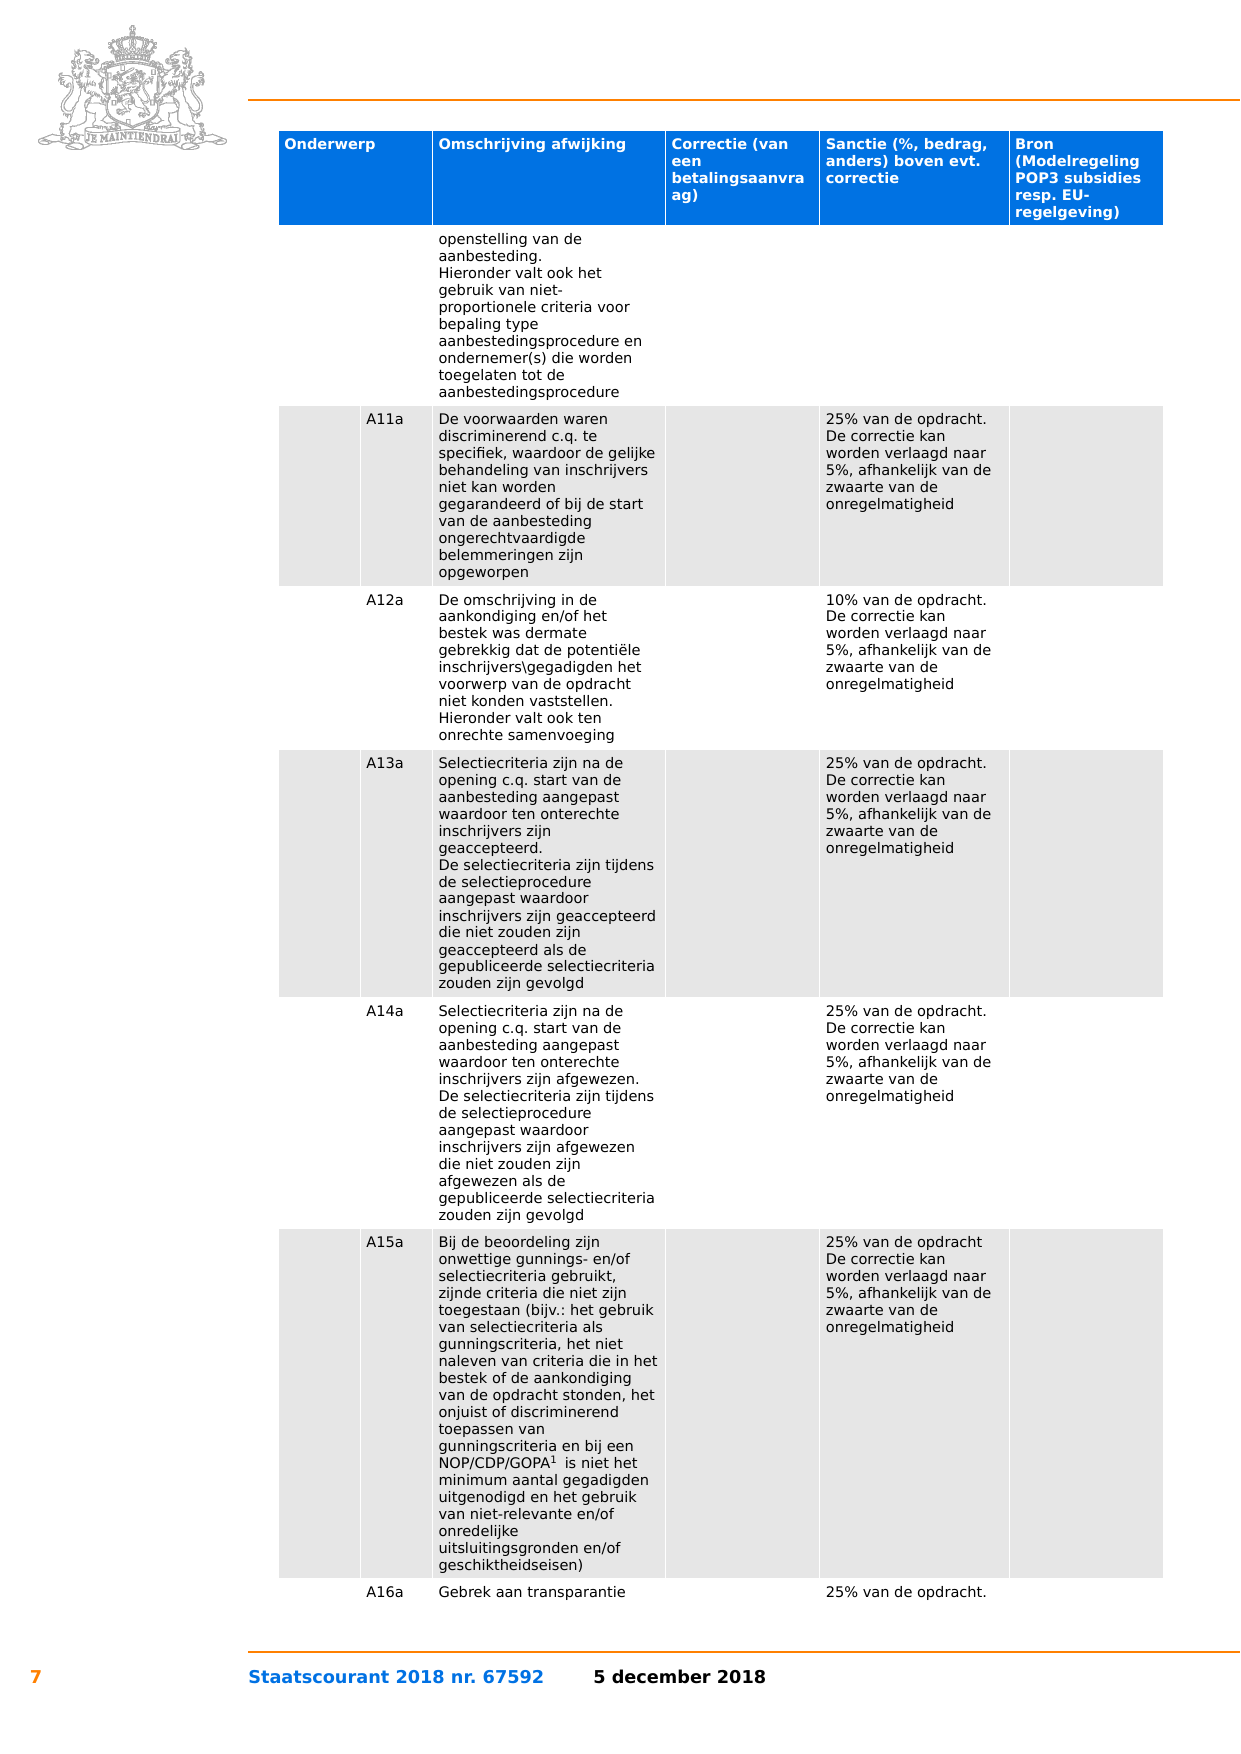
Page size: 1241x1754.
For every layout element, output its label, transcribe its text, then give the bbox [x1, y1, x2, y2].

table_cell [1010, 998, 1163, 1228]
table_cell [820, 226, 1009, 405]
table_cell [1010, 406, 1163, 586]
table_cell [1010, 1229, 1163, 1578]
table_cell A15a [361, 1229, 432, 1578]
table_cell 25% van de opdracht. De correctie kan worden verlaagd naar 5%, afhankelijk van de zwaarte van de onregelmatigheid [820, 406, 1009, 586]
table_cell [279, 226, 360, 405]
table_cell A13a [361, 750, 432, 997]
table_cell De voorwaarden waren discriminerend c.q. te specifiek, waardoor de gelijke behandeling van inschrijvers niet kan worden gegarandeerd of bij de start van de aanbesteding ongerechtvaardigde belemmeringen zijn opgeworpen [433, 406, 665, 586]
table_cell 25% van de opdracht De correctie kan worden verlaagd naar 5%, afhankelijk van de zwaarte van de onregelmatigheid [820, 1229, 1009, 1578]
table_cell [279, 406, 360, 586]
table_cell [666, 750, 819, 997]
table_cell [666, 406, 819, 586]
table_cell Selectiecriteria zijn na de opening c.q. start van de aanbesteding aangepast waardoor ten onterechte inschrijvers zijn afgewezen. De selectiecriteria zijn tijdens de selectieprocedure aangepast waardoor inschrijvers zijn afgewezen die niet zouden zijn afgewezen als de gepubliceerde selectiecriteria zouden zijn gevolgd [433, 998, 665, 1228]
table_cell [1010, 226, 1163, 405]
table_cell [666, 1579, 819, 1606]
table_cell [666, 587, 819, 749]
table_cell Gebrek aan transparantie [433, 1579, 665, 1606]
table_cell [279, 998, 360, 1228]
table_cell [1010, 750, 1163, 997]
table_cell 25% van de opdracht. De correctie kan worden verlaagd naar 5%, afhankelijk van de zwaarte van de onregelmatigheid [820, 750, 1009, 997]
table_cell A11a [361, 406, 432, 586]
table_cell 25% van de opdracht. [820, 1579, 1009, 1606]
table_cell 10% van de opdracht. De correctie kan worden verlaagd naar 5%, afhankelijk van de zwaarte van de onregelmatigheid [820, 587, 1009, 749]
table_cell Selectiecriteria zijn na de opening c.q. start van de aanbesteding aangepast waardoor ten onterechte inschrijvers zijn geaccepteerd. De selectiecriteria zijn tijdens de selectieprocedure aangepast waardoor inschrijvers zijn geaccepteerd die niet zouden zijn geaccepteerd als de gepubliceerde selectiecriteria zouden zijn gevolgd [433, 750, 665, 997]
table_cell [279, 1229, 360, 1578]
table_cell [1010, 587, 1163, 749]
table_header Correctie (van een betalingsaanvraag) [666, 131, 819, 225]
table_cell Bij de beoordeling zijn onwettige gunnings- en/of selectiecriteria gebruikt, zijnde criteria die niet zijn toegestaan (bijv.: het gebruik van selectiecriteria als gunningscriteria, het niet naleven van criteria die in het bestek of de aankondiging van de opdracht stonden, het onjuist of discriminerend toepassen van gunningscriteria en bij een NOP/CDP/GOPA1 is niet het minimum aantal gegadigden uitgenodigd en het gebruik van niet-relevante en/of onredelijke uitsluitingsgronden en/of geschiktheidseisen) [433, 1229, 665, 1578]
table_header Onderwerp [279, 131, 432, 225]
table_cell [666, 998, 819, 1228]
table_cell [1010, 1579, 1163, 1606]
table_cell [666, 1229, 819, 1578]
table_cell A12a [361, 587, 432, 749]
table_cell [279, 750, 360, 997]
table_cell [279, 587, 360, 749]
table_cell [279, 1579, 360, 1606]
table_cell De omschrijving in de aankondiging en/of het bestek was dermate gebrekkig dat de potentiële inschrijvers\gegadigden het voorwerp van de opdracht niet konden vaststellen. Hieronder valt ook ten onrechte samenvoeging [433, 587, 665, 749]
table_cell openstelling van de aanbesteding. Hieronder valt ook het gebruik van niet-proportionele criteria voor bepaling type aanbestedingsprocedure en ondernemer(s) die worden toegelaten tot de aanbestedingsprocedure [433, 226, 665, 405]
table_cell A16a [361, 1579, 432, 1606]
table_cell [361, 226, 432, 405]
table_header Bron (Modelregeling POP3 subsidies resp. EU-regelgeving) [1010, 131, 1163, 225]
table_cell [666, 226, 819, 405]
table_cell A14a [361, 998, 432, 1228]
table_cell 25% van de opdracht. De correctie kan worden verlaagd naar 5%, afhankelijk van de zwaarte van de onregelmatigheid [820, 998, 1009, 1228]
table_header Sanctie (%, bedrag, anders) boven evt. correctie [820, 131, 1009, 225]
picture [38, 25, 227, 150]
table_header Omschrijving afwijking [433, 131, 665, 225]
